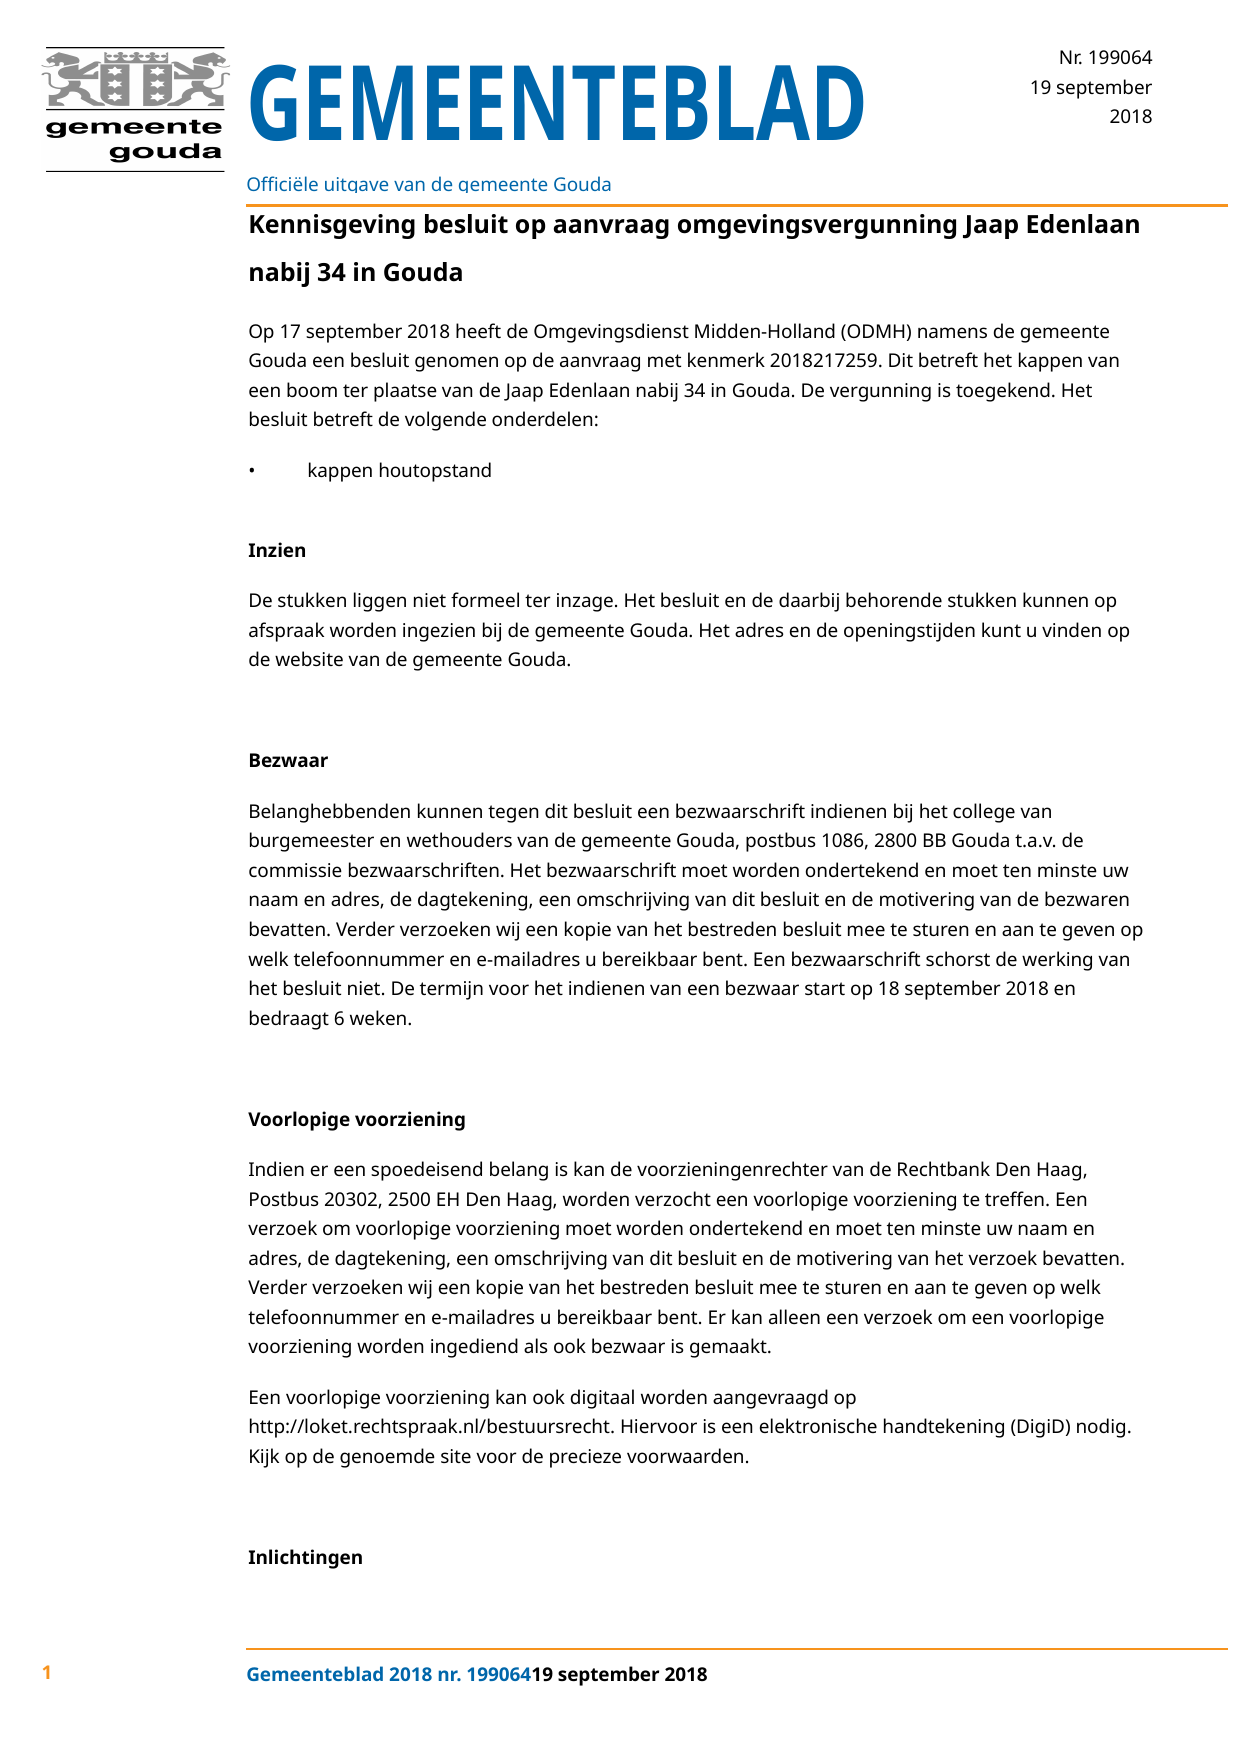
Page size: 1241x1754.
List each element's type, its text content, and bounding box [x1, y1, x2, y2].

text Een voorlopige voorziening kan ook digitaal worden aangevraagd op http://loket.rechtspraak.nl/bestuursrecht. Hiervoor is een elektronische handtekening (DigiD) nodig. Kijk op de genoemde site voor de precieze voorwaarden. [248, 1384, 1152, 1469]
list kappen houtopstand [248, 457, 1152, 483]
text Op 17 september 2018 heeft de Omgevingsdienst Midden-Holland (ODMH) namens de gemeente Gouda een besluit genomen op de aanvraag met kenmerk 2018217259. Dit betreft het kappen van een boom ter plaatse van de Jaap Edenlaan nabij 34 in Gouda. De vergunning is toegekend. Het besluit betreft de volgende onderdelen: [248, 318, 1152, 432]
text Bezwaar [248, 747, 1152, 773]
text De stukken liggen niet formeel ter inzage. Het besluit en de daarbij behorende stukken kunnen op afspraak worden ingezien bij de gemeente Gouda. Het adres en de openingstijden kunt u vinden op de website van de gemeente Gouda. [248, 587, 1152, 672]
text Inzien [248, 537, 1152, 563]
text Kennisgeving besluit op aanvraag omgevingsvergunning Jaap Edenlaan nabij 34 in Gouda [248, 207, 1152, 288]
text Belanghebbenden kunnen tegen dit besluit een bezwaarschrift indienen bij het college van burgemeester en wethouders van de gemeente Gouda, postbus 1086, 2800 BB Gouda t.a.v. de commissie bezwaarschriften. Het bezwaarschrift moet worden ondertekend en moet ten minste uw naam en adres, de dagtekening, een omschrijving van dit besluit en de motivering van de bezwaren bevatten. Verder verzoeken wij een kopie van het bestreden besluit mee te sturen en aan te geven op welk telefoonnummer en e-mailadres u bereikbaar bent. Een bezwaarschrift schorst de werking van het besluit niet. De termijn voor het indienen van een bezwaar start op 18 september 2018 en bedraagt 6 weken. [248, 798, 1152, 1031]
text Indien er een spoedeisend belang is kan de voorzieningenrechter van de Rechtbank Den Haag, Postbus 20302, 2500 EH Den Haag, worden verzocht een voorlopige voorziening te treffen. Een verzoek om voorlopige voorziening moet worden ondertekend en moet ten minste uw naam en adres, de dagtekening, een omschrijving van dit besluit en de motivering van het verzoek bevatten. Verder verzoeken wij een kopie van het bestreden besluit mee te sturen en aan te geven op welk telefoonnummer en e-mailadres u bereikbaar bent. Er kan alleen een verzoek om een voorlopige voorziening worden ingediend als ook bezwaar is gemaakt. [248, 1156, 1152, 1359]
text Voorlopige voorziening [248, 1106, 1152, 1132]
text Inlichtingen [248, 1544, 1152, 1570]
picture [41, 47, 231, 172]
